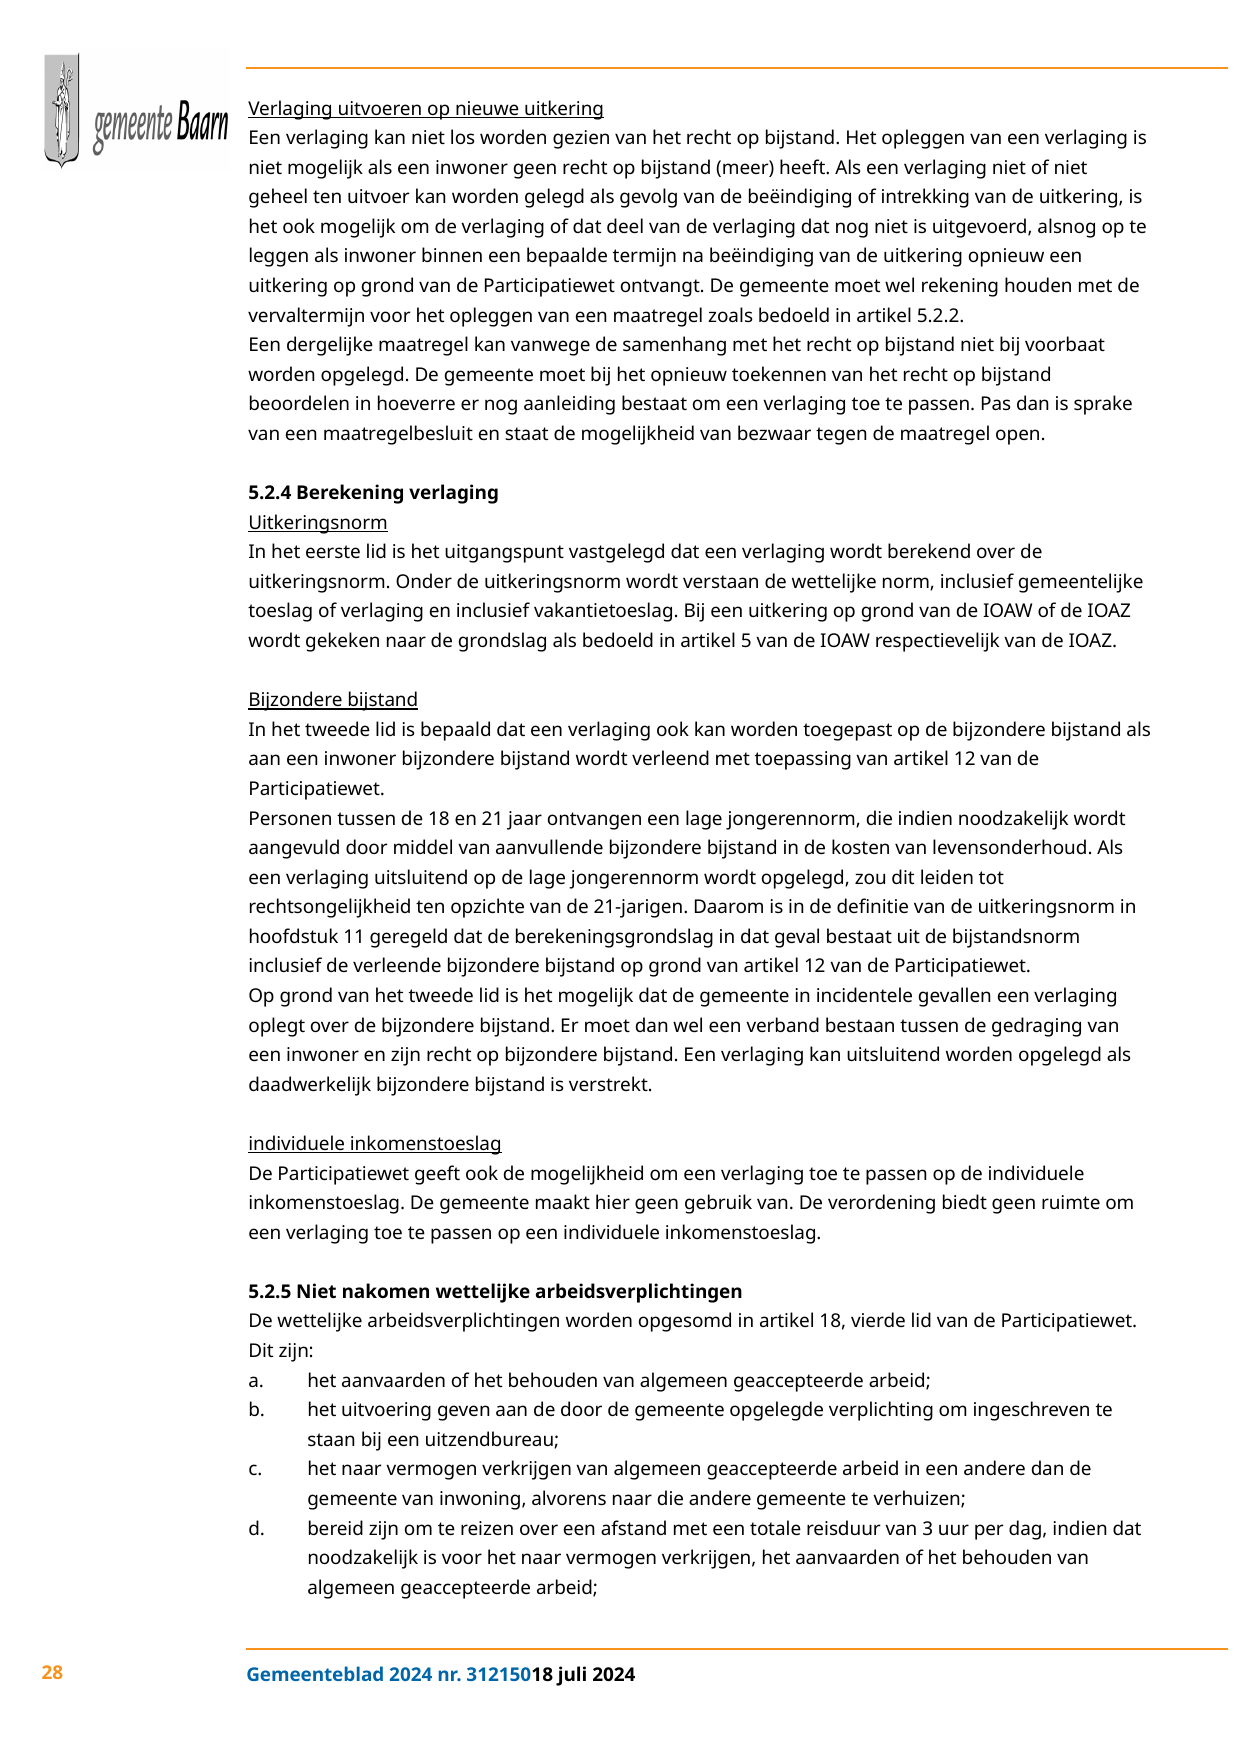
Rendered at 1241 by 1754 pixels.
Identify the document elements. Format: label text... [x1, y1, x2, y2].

text individuele inkomenstoeslag [248, 1130, 1152, 1156]
text De wettelijke arbeidsverplichtingen worden opgesomd in artikel 18, vierde lid van de Participatiewet. Dit zijn: [248, 1308, 1152, 1363]
text De Participatiewet geeft ook de mogelijkheid om een verlaging toe te passen op de individuele inkomenstoeslag. De gemeente maakt hier geen gebruik van. De verordening biedt geen ruimte om een verlaging toe te passen op een individuele inkomenstoeslag. [248, 1160, 1152, 1245]
picture [41, 47, 231, 172]
text Personen tussen de 18 en 21 jaar ontvangen een lage jongerennorm, die indien noodzakelijk wordt aangevuld door middel van aanvullende bijzondere bijstand in de kosten van levensonderhoud. Als een verlaging uitsluitend op de lage jongerennorm wordt opgelegd, zou dit leiden tot rechtsongelijkheid ten opzichte van de 21-jarigen. Daarom is in de definitie van de uitkeringsnorm in hoofdstuk 11 geregeld dat de berekeningsgrondslag in dat geval bestaat uit de bijstandsnorm inclusief de verleende bijzondere bijstand op grond van artikel 12 van de Participatiewet. [248, 805, 1152, 978]
text Een dergelijke maatregel kan vanwege de samenhang met het recht op bijstand niet bij voorbaat worden opgelegd. De gemeente moet bij het opnieuw toekennen van het recht op bijstand beoordelen in hoeverre er nog aanleiding bestaat om een verlaging toe te passen. Pas dan is sprake van een maatregelbesluit en staat de mogelijkheid van bezwaar tegen de maatregel open. [248, 331, 1152, 446]
text Uitkeringsnorm [248, 509, 1152, 535]
list bereid zijn om te reizen over een afstand met een totale reisduur van 3 uur per dag, indien dat noodzakelijk is voor het naar vermogen verkrijgen, het aanvaarden of het behouden van algemeen geaccepteerde arbeid; [248, 1515, 1152, 1600]
text In het tweede lid is bepaald dat een verlaging ook kan worden toegepast op de bijzondere bijstand als aan een inwoner bijzondere bijstand wordt verleend met toepassing van artikel 12 van de Participatiewet. [248, 716, 1152, 801]
text Verlaging uitvoeren op nieuwe uitkering [248, 95, 1152, 121]
list het aanvaarden of het behouden van algemeen geaccepteerde arbeid; [248, 1367, 1152, 1393]
list het naar vermogen verkrijgen van algemeen geaccepteerde arbeid in een andere dan de gemeente van inwoning, alvorens naar die andere gemeente te verhuizen; [248, 1456, 1152, 1511]
text Bijzondere bijstand [248, 686, 1152, 712]
text Op grond van het tweede lid is het mogelijk dat de gemeente in incidentele gevallen een verlaging oplegt over de bijzondere bijstand. Er moet dan wel een verband bestaan tussen de gedraging van een inwoner en zijn recht op bijzondere bijstand. Een verlaging kan uitsluitend worden opgelegd als daadwerkelijk bijzondere bijstand is verstrekt. [248, 982, 1152, 1097]
list het uitvoering geven aan de door de gemeente opgelegde verplichting om ingeschreven te staan bij een uitzendbureau; [248, 1396, 1152, 1452]
text In het eerste lid is het uitgangspunt vastgelegd dat een verlaging wordt berekend over de uitkeringsnorm. Onder de uitkeringsnorm wordt verstaan de wettelijke norm, inclusief gemeentelijke toeslag of verlaging en inclusief vakantietoeslag. Bij een uitkering op grond van de IOAW of de IOAZ wordt gekeken naar de grondslag als bedoeld in artikel 5 van de IOAW respectievelijk van de IOAZ. [248, 538, 1152, 653]
text Een verlaging kan niet los worden gezien van het recht op bijstand. Het opleggen van een verlaging is niet mogelijk als een inwoner geen recht op bijstand (meer) heeft. Als een verlaging niet of niet geheel ten uitvoer kan worden gelegd als gevolg van de beëindiging of intrekking van de uitkering, is het ook mogelijk om de verlaging of dat deel van de verlaging dat nog niet is uitgevoerd, alsnog op te leggen als inwoner binnen een bepaalde termijn na beëindiging van de uitkering opnieuw een uitkering op grond van de Participatiewet ontvangt. De gemeente moet wel rekening houden met de vervaltermijn voor het opleggen van een maatregel zoals bedoeld in artikel 5.2.2. [248, 124, 1152, 328]
text 5.2.5 Niet nakomen wettelijke arbeidsverplichtingen [248, 1278, 1152, 1304]
text 5.2.4 Berekening verlaging [248, 479, 1152, 505]
